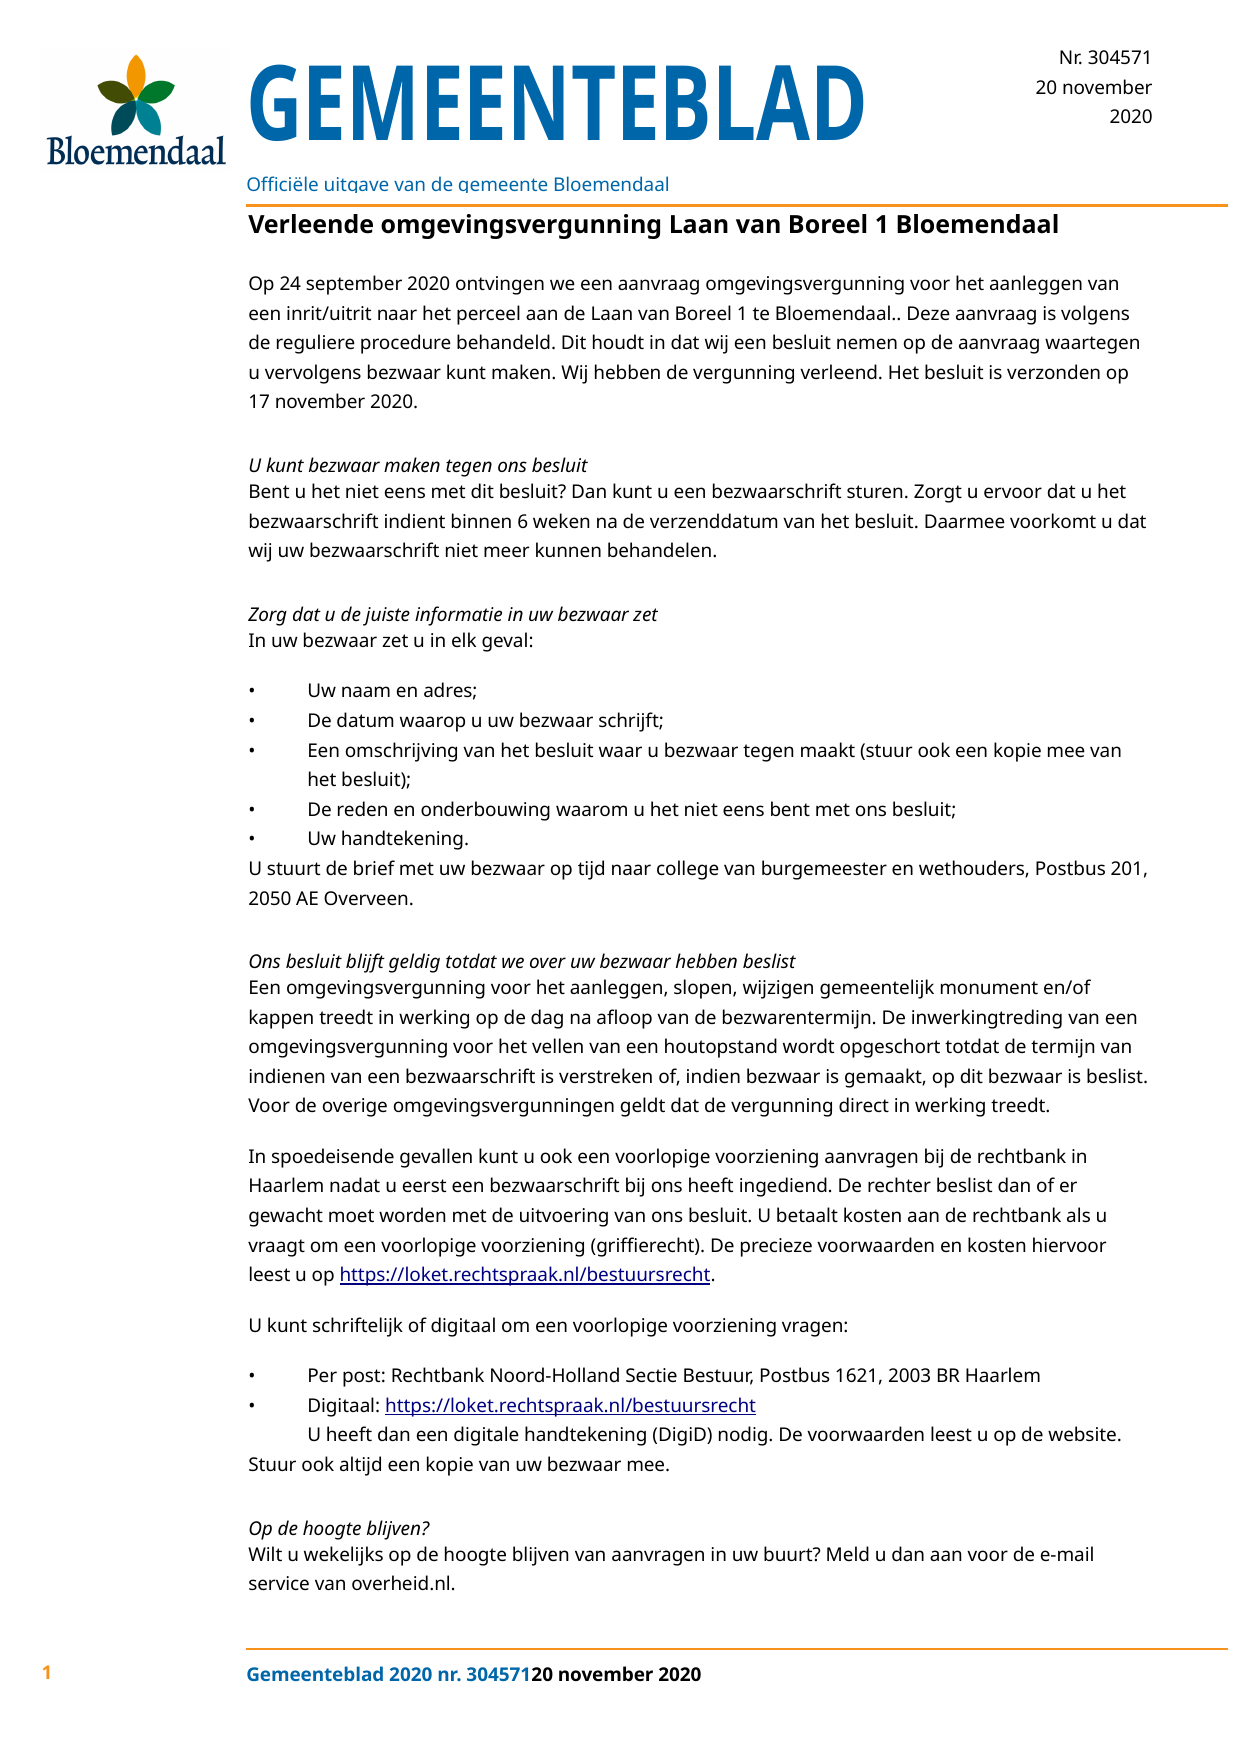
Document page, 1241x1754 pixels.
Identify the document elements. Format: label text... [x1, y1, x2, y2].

picture [41, 47, 231, 172]
list Uw naam en adres; [248, 678, 1152, 703]
text Ons besluit blijft geldig totdat we over uw bezwaar hebben beslist [248, 949, 1152, 974]
list Uw handtekening. [248, 826, 1152, 851]
list Digitaal: https://loket.rechtspraak.nl/bestuursrecht [248, 1392, 1152, 1418]
list Een omschrijving van het besluit waar u bezwaar tegen maakt (stuur ook een kopie mee van het besluit); [248, 737, 1152, 792]
list U heeft dan een digitale handtekening (DigiD) nodig. De voorwaarden leest u op de website. [248, 1421, 1152, 1447]
text Wilt u wekelijks op de hoogte blijven van aanvragen in uw buurt? Meld u dan aan voor de e-mail service van overheid.nl. [248, 1541, 1152, 1596]
text Een omgevingsvergunning voor het aanleggen, slopen, wijzigen gemeentelijk monument en/of kappen treedt in werking op de dag na afloop van de bezwarentermijn. De inwerkingtreding van een omgevingsvergunning voor het vellen van een houtopstand wordt opgeschort totdat de termijn van indienen van een bezwaarschrift is verstreken of, indien bezwaar is gemaakt, op dit bezwaar is beslist. Voor de overige omgevingsvergunningen geldt dat de vergunning direct in werking treedt. [248, 974, 1152, 1118]
text In uw bezwaar zet u in elk geval: [248, 627, 1152, 653]
text Verleende omgevingsvergunning Laan van Boreel 1 Bloemendaal [248, 207, 1152, 241]
list Per post: Rechtbank Noord-Holland Sectie Bestuur, Postbus 1621, 2003 BR Haarlem [248, 1362, 1152, 1388]
text Bent u het niet eens met dit besluit? Dan kunt u een bezwaarschrift sturen. Zorgt u ervoor dat u het bezwaarschrift indient binnen 6 weken na de verzenddatum van het besluit. Daarmee voorkomt u dat wij uw bezwaarschrift niet meer kunnen behandelen. [248, 478, 1152, 563]
text Zorg dat u de juiste informatie in uw bezwaar zet [248, 601, 1152, 627]
text Stuur ook altijd een kopie van uw bezwaar mee. [248, 1451, 1152, 1477]
text Op 24 september 2020 ontvingen we een aanvraag omgevingsvergunning voor het aanleggen van een inrit/uitrit naar het perceel aan de Laan van Boreel 1 te Bloemendaal.. Deze aanvraag is volgens de reguliere procedure behandeld. Dit houdt in dat wij een besluit nemen op de aanvraag waartegen u vervolgens bezwaar kunt maken. Wij hebben de vergunning verleend. Het besluit is verzonden op 17 november 2020. [248, 270, 1152, 414]
text U kunt schriftelijk of digitaal om een voorlopige voorziening vragen: [248, 1312, 1152, 1338]
text U kunt bezwaar maken tegen ons besluit [248, 453, 1152, 478]
text In spoedeisende gevallen kunt u ook een voorlopige voorziening aanvragen bij de rechtbank in Haarlem nadat u eerst een bezwaarschrift bij ons heeft ingediend. De rechter beslist dan of er gewacht moet worden met de uitvoering van ons besluit. U betaalt kosten aan de rechtbank als u vraagt om een voorlopige voorziening (griffierecht). De precieze voorwaarden en kosten hiervoor leest u op https://loket.rechtspraak.nl/bestuursrecht. [248, 1143, 1152, 1287]
list De datum waarop u uw bezwaar schrijft; [248, 707, 1152, 733]
list De reden en onderbouwing waarom u het niet eens bent met ons besluit; [248, 796, 1152, 822]
text Op de hoogte blijven? [248, 1515, 1152, 1541]
text U stuurt de brief met uw bezwaar op tijd naar college van burgemeester en wethouders, Postbus 201, 2050 AE Overveen. [248, 855, 1152, 910]
